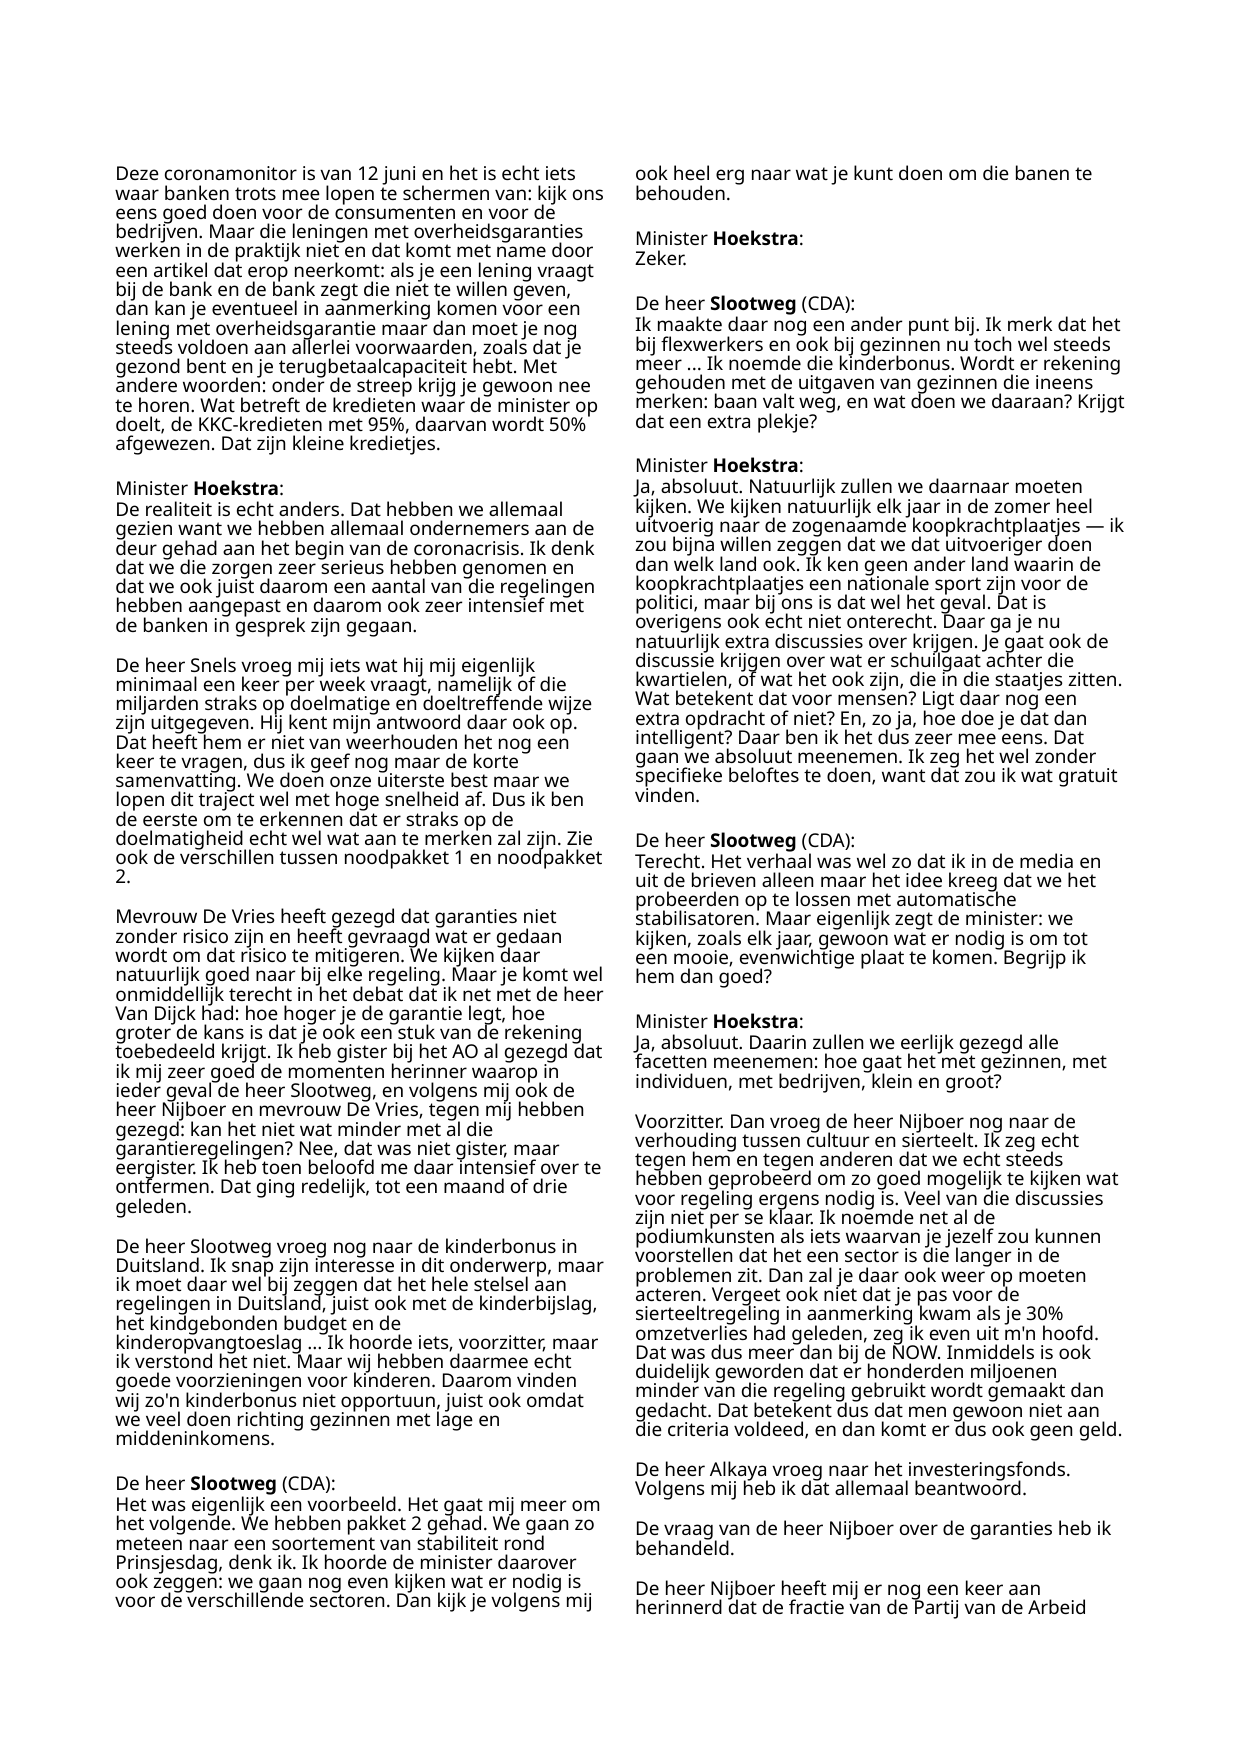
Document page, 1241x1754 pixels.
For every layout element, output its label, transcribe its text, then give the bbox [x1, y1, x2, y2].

text De heer Nijboer heeft mij er nog een keer aan herinnerd dat de fractie van de Partij van de Arbeid [635, 1579, 1125, 1618]
text De heer Alkaya vroeg naar het investeringsfonds. Volgens mij heb ik dat allemaal beantwoord. [635, 1461, 1125, 1499]
text Minister Hoekstra: [635, 1008, 1125, 1034]
text De heer Slootweg vroeg nog naar de kinderbonus in Duitsland. Ik snap zijn interesse in dit onderwerp, maar ik moet daar wel bij zeggen dat het hele stelsel aan regelingen in Duitsland, juist ook met de kinderbijslag, het kindgebonden budget en de kinderopvangtoeslag ... Ik hoorde iets, voorzitter, maar ik verstond het niet. Maar wij hebben daarmee echt goede voorzieningen voor kinderen. Daarom vinden wij zo'n kinderbonus niet opportuun, juist ook omdat we veel doen richting gezinnen met lage en middeninkomens. [115, 1238, 605, 1449]
text Het was eigenlijk een voorbeeld. Het gaat mij meer om het volgende. We hebben pakket 2 gehad. We gaan zo meteen naar een soortement van stabiliteit rond Prinsjesdag, denk ik. Ik hoorde de minister daarover ook zeggen: we gaan nog even kijken wat er nodig is voor de verschillende sectoren. Dan kijk je volgens mij [115, 1496, 605, 1612]
text Zeker. [635, 250, 1125, 270]
text De heer Snels vroeg mij iets wat hij mij eigenlijk minimaal een keer per week vraagt, namelijk of die miljarden straks op doelmatige en doeltreffende wijze zijn uitgegeven. Hij kent mijn antwoord daar ook op. Dat heeft hem er niet van weerhouden het nog een keer te vragen, dus ik geef nog maar de korte samenvatting. We doen onze uiterste best maar we lopen dit traject wel met hoge snelheid af. Dus ik ben de eerste om te erkennen dat er straks op de doelmatigheid echt wel wat aan te merken zal zijn. Zie ook de verschillen tussen noodpakket 1 en noodpakket 2. [115, 657, 605, 888]
text Deze coronamonitor is van 12 juni en het is echt iets waar banken trots mee lopen te schermen van: kijk ons eens goed doen voor de consumenten en voor de bedrijven. Maar die leningen met overheidsgaranties werken in de praktijk niet en dat komt met name door een artikel dat erop neerkomt: als je een lening vraagt bij de bank en de bank zegt die niet te willen geven, dan kan je eventueel in aanmerking komen voor een lening met overheidsgarantie maar dan moet je nog steeds voldoen aan allerlei voorwaarden, zoals dat je gezond bent en je terugbetaalcapaciteit hebt. Met andere woorden: onder de streep krijg je gewoon nee te horen. Wat betreft de kredieten waar de minister op doelt, de KKC-kredieten met 95%, daarvan wordt 50% afgewezen. Dat zijn kleine kredietjes. [115, 165, 605, 454]
text Voorzitter. Dan vroeg de heer Nijboer nog naar de verhouding tussen cultuur en sierteelt. Ik zeg echt tegen hem en tegen anderen dat we echt steeds hebben geprobeerd om zo goed mogelijk te kijken wat voor regeling ergens nodig is. Veel van die discussies zijn niet per se klaar. Ik noemde net al de podiumkunsten als iets waarvan je jezelf zou kunnen voorstellen dat het een sector is die langer in de problemen zit. Dan zal je daar ook weer op moeten acteren. Vergeet ook niet dat je pas voor de sierteeltregeling in aanmerking kwam als je 30% omzetverlies had geleden, zeg ik even uit m'n hoofd. Dat was dus meer dan bij de NOW. Inmiddels is ook duidelijk geworden dat er honderden miljoenen minder van die regeling gebruikt wordt gemaakt dan gedacht. Dat betekent dus dat men gewoon niet aan die criteria voldeed, en dan komt er dus ook geen geld. [635, 1113, 1125, 1440]
text Minister Hoekstra: [635, 453, 1125, 478]
text Minister Hoekstra: [635, 225, 1125, 250]
text Ik maakte daar nog een ander punt bij. Ik merk dat het bij flexwerkers en ook bij gezinnen nu toch wel steeds meer ... Ik noemde die kinderbonus. Wordt er rekening gehouden met de uitgaven van gezinnen die ineens merken: baan valt weg, en wat doen we daaraan? Krijgt dat een extra plekje? [635, 316, 1125, 432]
text Minister Hoekstra: [115, 475, 605, 501]
text De vraag van de heer Nijboer over de garanties heb ik behandeld. [635, 1520, 1125, 1559]
text Mevrouw De Vries heeft gezegd dat garanties niet zonder risico zijn en heeft gevraagd wat er gedaan wordt om dat risico te mitigeren. We kijken daar natuurlijk goed naar bij elke regeling. Maar je komt wel onmiddellijk terecht in het debat dat ik net met de heer Van Dijck had: hoe hoger je de garantie legt, hoe groter de kans is dat je ook een stuk van de rekening toebedeeld krijgt. Ik heb gister bij het AO al gezegd dat ik mij zeer goed de momenten herinner waarop in ieder geval de heer Slootweg, en volgens mij ook de heer Nijboer en mevrouw De Vries, tegen mij hebben gezegd: kan het niet wat minder met al die garantieregelingen? Nee, dat was niet gister, maar eergister. Ik heb toen beloofd me daar intensief over te ontfermen. Dat ging redelijk, tot een maand of drie geleden. [115, 908, 605, 1217]
text ook heel erg naar wat je kunt doen om die banen te behouden. [635, 165, 1125, 204]
text De heer Slootweg (CDA): [635, 827, 1125, 853]
text Ja, absoluut. Daarin zullen we eerlijk gezegd alle facetten meenemen: hoe gaat het met gezinnen, met individuen, met bedrijven, klein en groot? [635, 1034, 1125, 1092]
text De heer Slootweg (CDA): [115, 1470, 605, 1496]
text De heer Slootweg (CDA): [635, 291, 1125, 316]
text De realiteit is echt anders. Dat hebben we allemaal gezien want we hebben allemaal ondernemers aan de deur gehad aan het begin van de coronacrisis. Ik denk dat we die zorgen zeer serieus hebben genomen en dat we ook juist daarom een aantal van die regelingen hebben aangepast en daarom ook zeer intensief met de banken in gesprek zijn gegaan. [115, 501, 605, 636]
text Terecht. Het verhaal was wel zo dat ik in de media en uit de brieven alleen maar het idee kreeg dat we het probeerden op te lossen met automatische stabilisatoren. Maar eigenlijk zegt de minister: we kijken, zoals elk jaar, gewoon wat er nodig is om tot een mooie, evenwichtige plaat te komen. Begrijp ik hem dan goed? [635, 853, 1125, 987]
text Ja, absoluut. Natuurlijk zullen we daarnaar moeten kijken. We kijken natuurlijk elk jaar in de zomer heel uitvoerig naar de zogenaamde koopkrachtplaatjes — ik zou bijna willen zeggen dat we dat uitvoeriger doen dan welk land ook. Ik ken geen ander land waarin de koopkrachtplaatjes een nationale sport zijn voor de politici, maar bij ons is dat wel het geval. Dat is overigens ook echt niet onterecht. Daar ga je nu natuurlijk extra discussies over krijgen. Je gaat ook de discussie krijgen over wat er schuilgaat achter die kwartielen, of wat het ook zijn, die in die staatjes zitten. Wat betekent dat voor mensen? Ligt daar nog een extra opdracht of niet? En, zo ja, hoe doe je dat dan intelligent? Daar ben ik het dus zeer mee eens. Dat gaan we absoluut meenemen. Ik zeg het wel zonder specifieke beloftes te doen, want dat zou ik wat gratuit vinden. [635, 478, 1125, 806]
